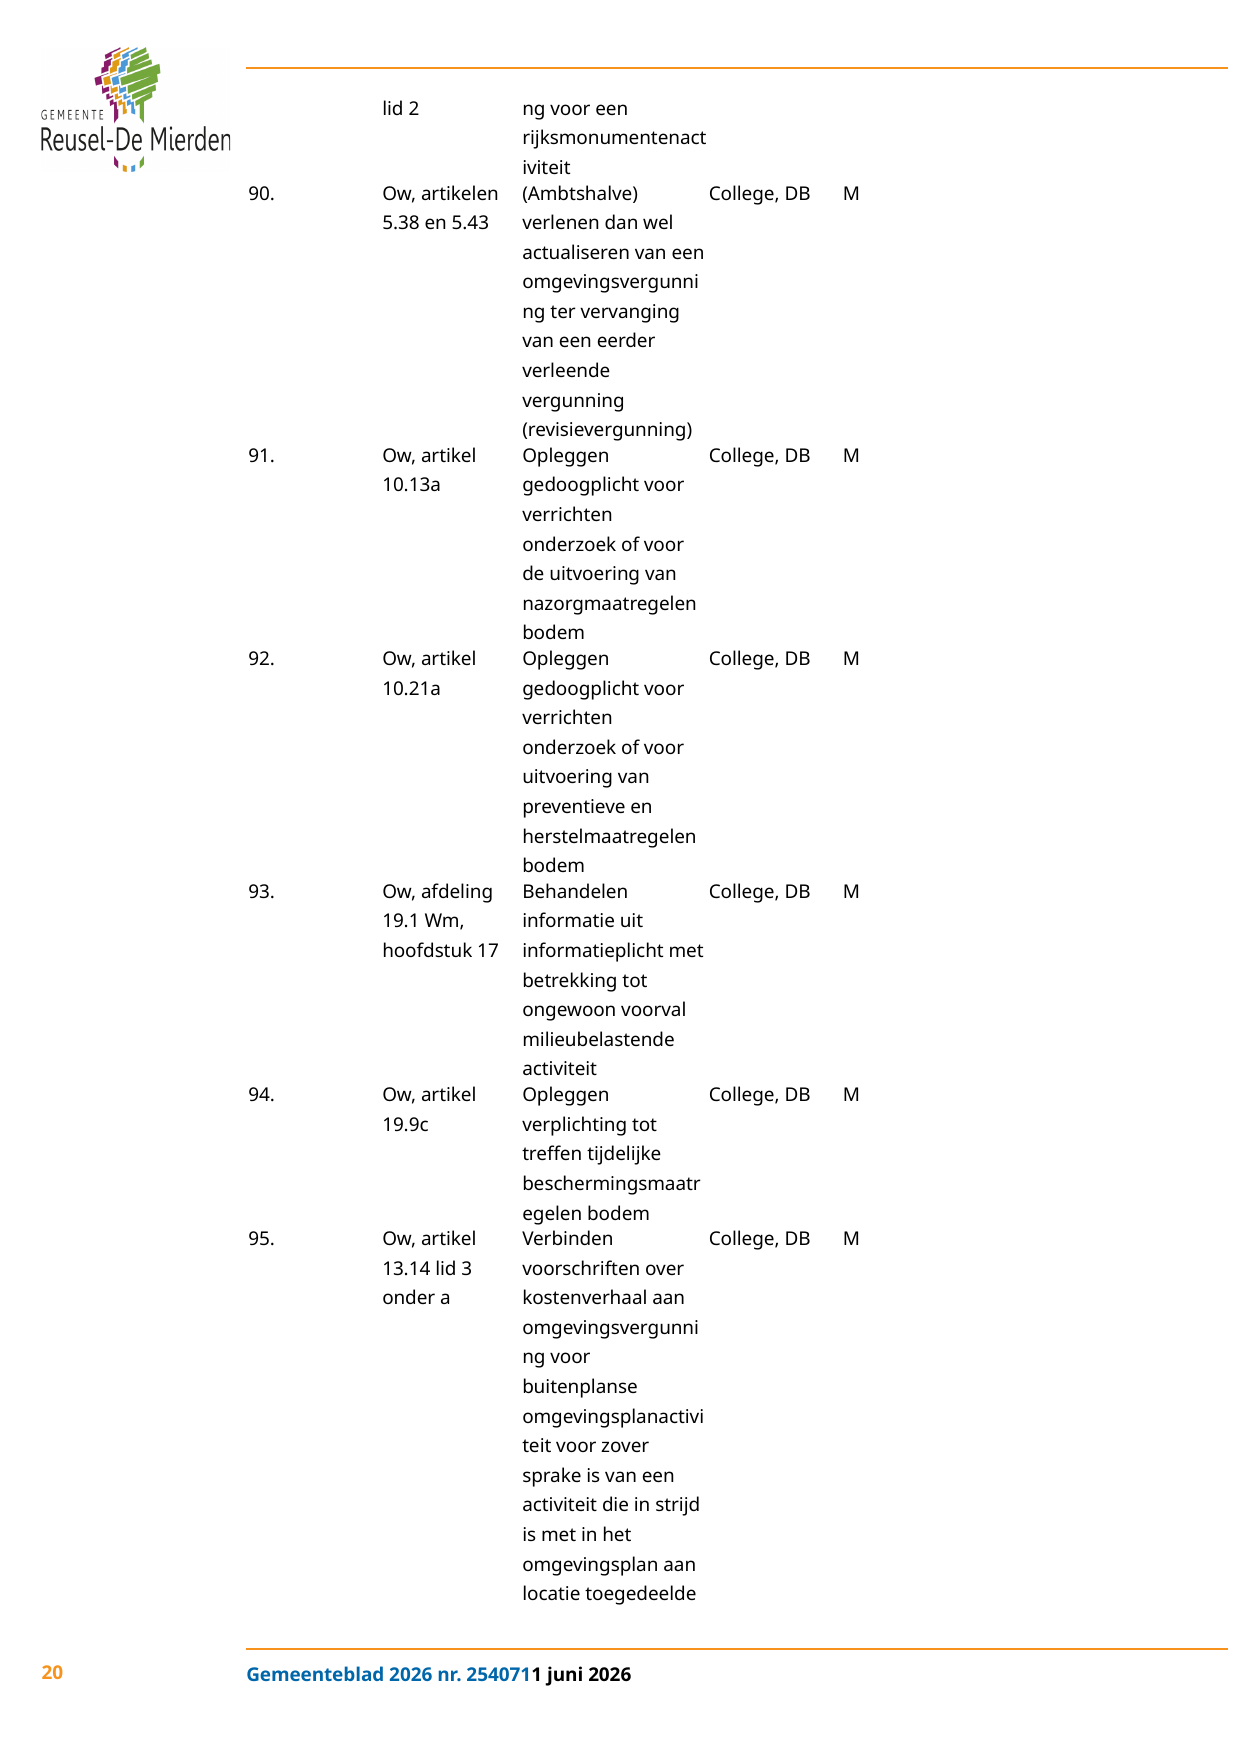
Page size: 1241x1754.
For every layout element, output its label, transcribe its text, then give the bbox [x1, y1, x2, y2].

table_cell Behandelen informatie uit informatieplicht met betrekking tot ongewoon voorval milieubelastende activiteit [522, 878, 708, 1081]
table_cell [709, 95, 843, 180]
table_cell Ow, artikel 10.21a [382, 645, 522, 878]
table_cell [248, 1225, 382, 1606]
table_cell College, DB [709, 645, 843, 878]
table_cell [977, 95, 1152, 180]
table_cell Ow, artikelen 5.38 en 5.43 [382, 180, 522, 442]
table_cell [248, 442, 382, 645]
table_cell [843, 95, 977, 180]
table_cell [248, 878, 382, 1081]
table_cell [977, 180, 1152, 442]
picture [41, 47, 231, 172]
table_cell [248, 180, 382, 442]
table_cell Opleggen gedoogplicht voor verrichten onderzoek of voor uitvoering van preventieve en herstelmaatregelen bodem [522, 645, 708, 878]
table_cell Opleggen verplichting tot treffen tijdelijke beschermingsmaatregelen bodem [522, 1081, 708, 1225]
table_cell lid 2 [382, 95, 522, 180]
table_cell [977, 1225, 1152, 1606]
table_cell College, DB [709, 180, 843, 442]
table_cell M [843, 1081, 977, 1225]
table_cell Ow, artikel 19.9c [382, 1081, 522, 1225]
table_cell M [843, 878, 977, 1081]
table_cell M [843, 1225, 977, 1606]
table_cell ng voor een rijksmonumentenactiviteit [522, 95, 708, 180]
table_cell Ow, artikel 13.14 lid 3 onder a [382, 1225, 522, 1606]
table_cell M [843, 645, 977, 878]
table_cell [248, 645, 382, 878]
table_cell M [843, 442, 977, 645]
table_cell [977, 645, 1152, 878]
table_cell [248, 1081, 382, 1225]
table_cell College, DB [709, 1081, 843, 1225]
table_cell [977, 878, 1152, 1081]
table_cell Opleggen gedoogplicht voor verrichten onderzoek of voor de uitvoering van nazorgmaatregelen bodem [522, 442, 708, 645]
table_cell [248, 95, 382, 180]
table_cell Ow, afdeling 19.1 Wm, hoofdstuk 17 [382, 878, 522, 1081]
table_cell [977, 442, 1152, 645]
table_cell [977, 1081, 1152, 1225]
table_cell M [843, 180, 977, 442]
table_cell College, DB [709, 878, 843, 1081]
table_cell College, DB [709, 1225, 843, 1606]
table_cell Verbinden voorschriften over kostenverhaal aan omgevingsvergunning voor buitenplanse omgevingsplanactiviteit voor zover sprake is van een activiteit die in strijd is met in het omgevingsplan aan locatie toegedeelde [522, 1225, 708, 1606]
table_cell (Ambtshalve) verlenen dan wel actualiseren van een omgevingsvergunning ter vervanging van een eerder verleende vergunning (revisievergunning) [522, 180, 708, 442]
table_cell Ow, artikel 10.13a [382, 442, 522, 645]
table_cell College, DB [709, 442, 843, 645]
